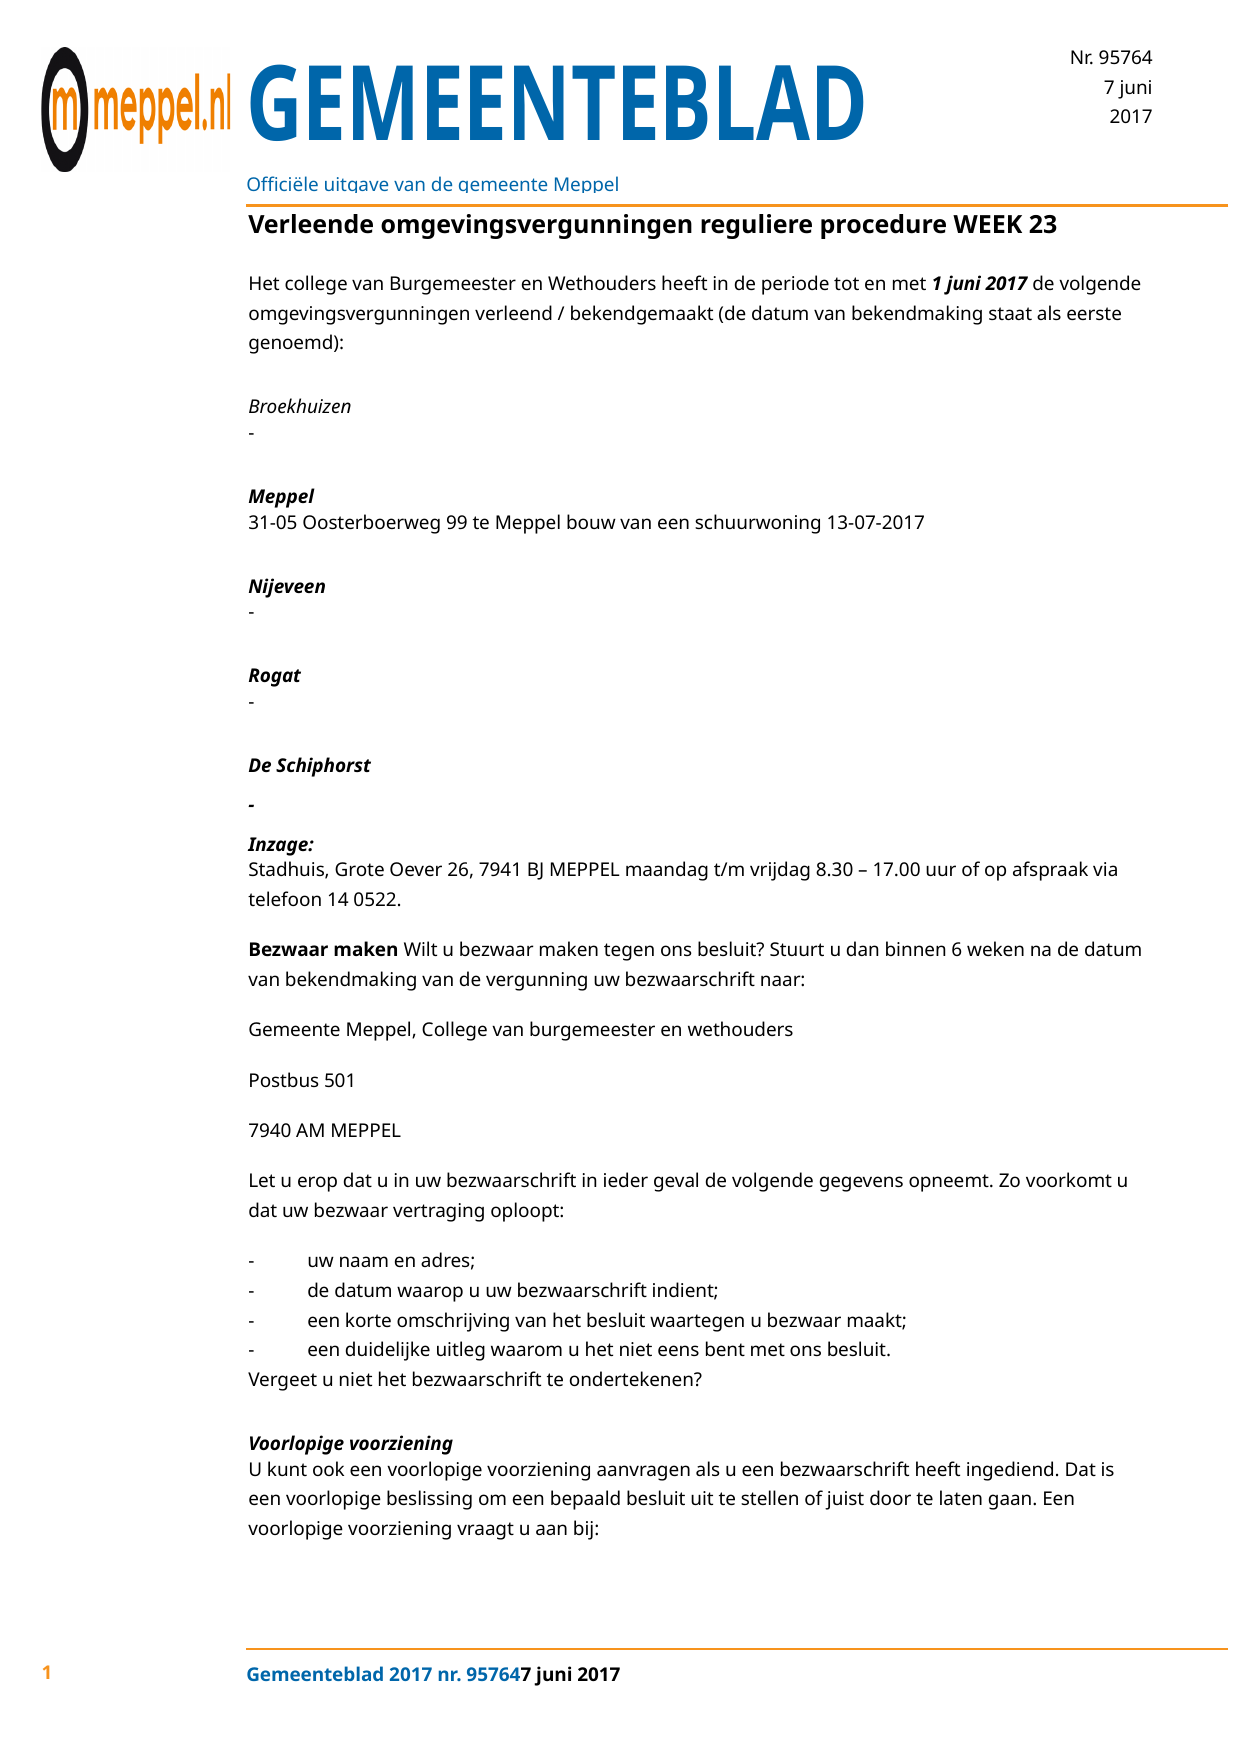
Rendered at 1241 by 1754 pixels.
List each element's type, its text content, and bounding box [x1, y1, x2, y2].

text Voorlopige voorziening [248, 1430, 1152, 1456]
text Nijeveen [248, 573, 1152, 598]
text Het college van Burgemeester en Wethouders heeft in de periode tot en met 1 juni 2017 de volgende omgevingsvergunningen verleend / bekendgemaakt (de datum van bekendmaking staat als eerste genoemd): [248, 270, 1152, 355]
text Postbus 501 [248, 1067, 1152, 1093]
text 31-05 Oosterboerweg 99 te Meppel bouw van een schuurwoning 13-07-2017 [248, 509, 1152, 534]
text De Schiphorst [248, 752, 1152, 778]
text Bezwaar maken Wilt u bezwaar maken tegen ons besluit? Stuurt u dan binnen 6 weken na de datum van bekendmaking van de vergunning uw bezwaarschrift naar: [248, 936, 1152, 992]
text Stadhuis, Grote Oever 26, 7941 BJ MEPPEL maandag t/m vrijdag 8.30 – 17.00 uur of op afspraak via telefoon 14 0522. [248, 856, 1152, 912]
text 7940 AM MEPPEL [248, 1117, 1152, 1143]
text Meppel [248, 483, 1152, 509]
text Let u erop dat u in uw bezwaarschrift in ieder geval de volgende gegevens opneemt. Zo voorkomt u dat uw bezwaar vertraging oploopt: [248, 1168, 1152, 1223]
text - [248, 688, 1152, 714]
text Inzage: [248, 831, 1152, 856]
text Broekhuizen [248, 393, 1152, 419]
picture [41, 47, 231, 172]
list een korte omschrijving van het besluit waartegen u bezwaar maakt; [248, 1307, 1152, 1333]
text - [248, 791, 1152, 817]
text - [248, 419, 1152, 445]
text Vergeet u niet het bezwaarschrift te ondertekenen? [248, 1366, 1152, 1392]
text Gemeente Meppel, College van burgemeester en wethouders [248, 1016, 1152, 1042]
list een duidelijke uitleg waarom u het niet eens bent met ons besluit. [248, 1336, 1152, 1362]
list de datum waarop u uw bezwaarschrift indient; [248, 1277, 1152, 1303]
text Verleende omgevingsvergunningen reguliere procedure WEEK 23 [248, 207, 1152, 241]
text - [248, 598, 1152, 624]
list uw naam en adres; [248, 1248, 1152, 1273]
text U kunt ook een voorlopige voorziening aanvragen als u een bezwaarschrift heeft ingediend. Dat is een voorlopige beslissing om een bepaald besluit uit te stellen of juist door te laten gaan. Een voorlopige voorziening vraagt u aan bij: [248, 1456, 1152, 1541]
text Rogat [248, 662, 1152, 688]
